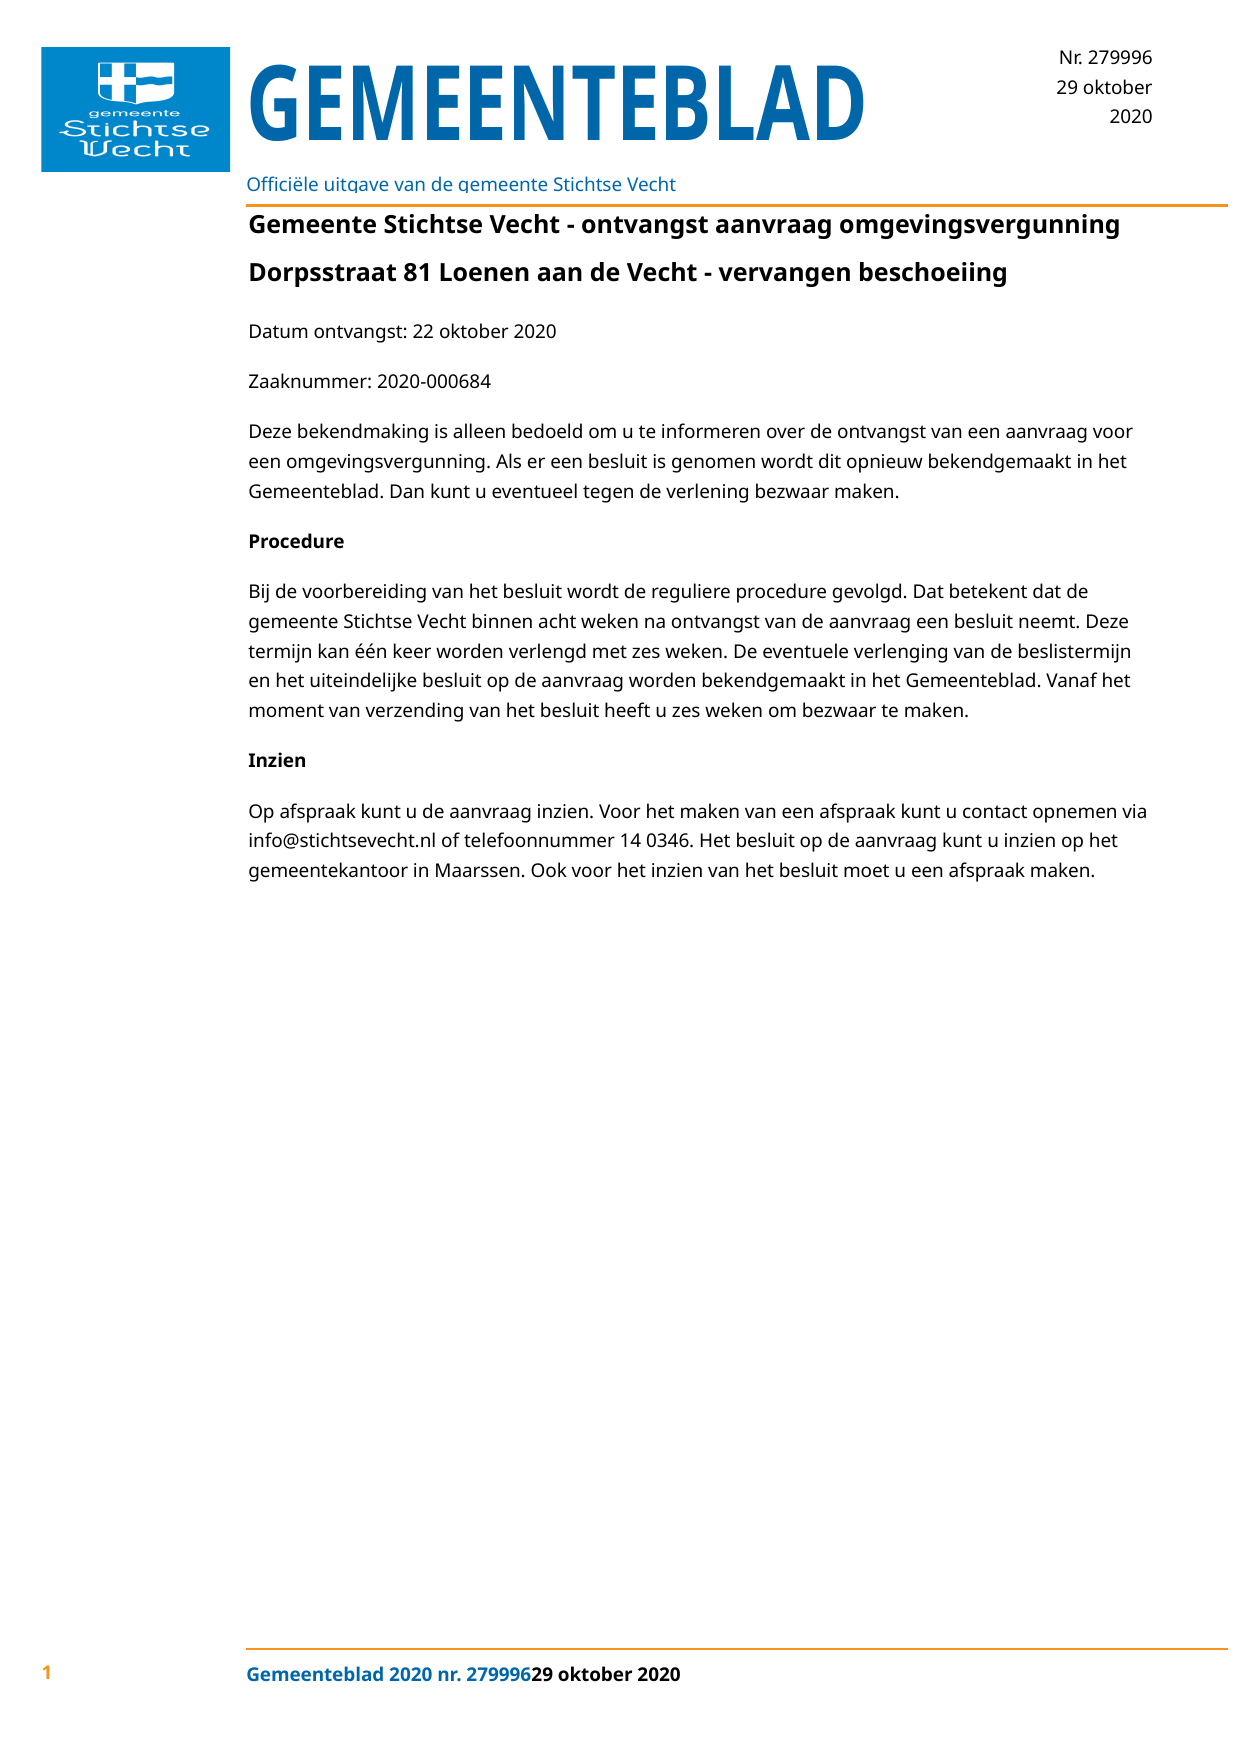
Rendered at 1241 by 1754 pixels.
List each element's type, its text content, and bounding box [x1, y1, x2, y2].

text Deze bekendmaking is alleen bedoeld om u te informeren over de ontvangst van een aanvraag voor een omgevingsvergunning. Als er een besluit is genomen wordt dit opnieuw bekendgemaakt in het Gemeenteblad. Dan kunt u eventueel tegen de verlening bezwaar maken. [248, 419, 1152, 504]
text Procedure [248, 528, 1152, 554]
picture [137, 63, 174, 103]
text Gemeente Stichtse Vecht - ontvangst aanvraag omgevingsvergunning Dorpsstraat 81 Loenen aan de Vecht - vervangen beschoeiing [248, 207, 1152, 288]
text Bij de voorbereiding van het besluit wordt de reguliere procedure gevolgd. Dat betekent dat de gemeente Stichtse Vecht binnen acht weken na ontvangst van de aanvraag een besluit neemt. Deze termijn kan één keer worden verlengd met zes weken. De eventuele verlenging van de beslistermijn en het uiteindelijke besluit op de aanvraag worden bekendgemaakt in het Gemeenteblad. Vanaf het moment van verzending van het besluit heeft u zes weken om bezwaar te maken. [248, 579, 1152, 723]
text Datum ontvangst: 22 oktober 2020 [248, 318, 1152, 344]
text Zaaknummer: 2020-000684 [248, 368, 1152, 394]
text Op afspraak kunt u de aanvraag inzien. Voor het maken van een afspraak kunt u contact opnemen via info@stichtsevecht.nl of telefoonnummer 14 0346. Het besluit op de aanvraag kunt u inzien op het gemeentekantoor in Maarssen. Ook voor het inzien van het besluit moet u een afspraak maken. [248, 798, 1152, 883]
picture [99, 63, 135, 101]
text Inzien [248, 747, 1152, 773]
